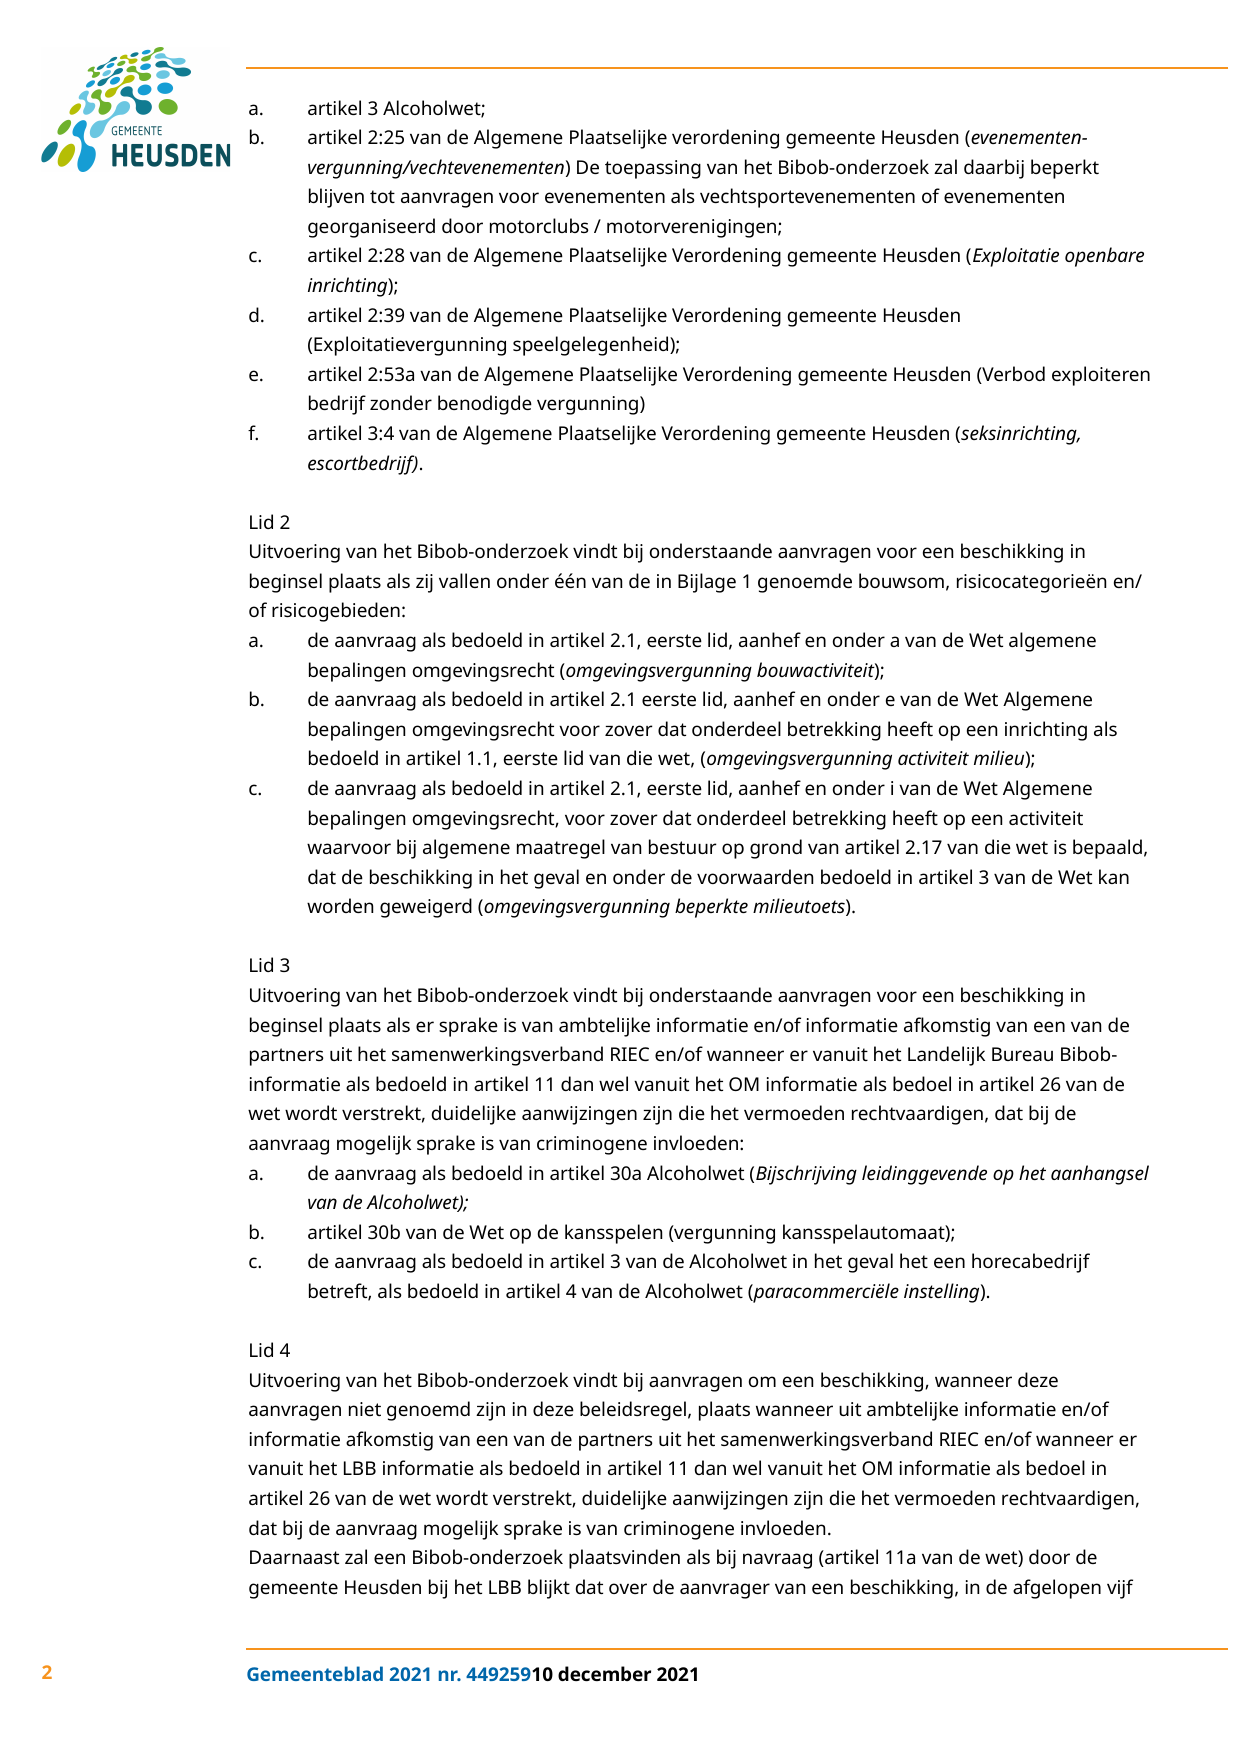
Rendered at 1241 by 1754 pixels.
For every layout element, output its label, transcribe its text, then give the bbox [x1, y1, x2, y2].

list artikel 2:53a van de Algemene Plaatselijke Verordening gemeente Heusden (Verbod exploiteren bedrijf zonder benodigde vergunning) [248, 361, 1152, 416]
list artikel 2:25 van de Algemene Plaatselijke verordening gemeente Heusden (evenementen-vergunning/vechtevenementen) De toepassing van het Bibob-onderzoek zal daarbij beperkt blijven tot aanvragen voor evenementen als vechtsportevenementen of evenementen georganiseerd door motorclubs / motorverenigingen; [248, 124, 1152, 239]
text Uitvoering van het Bibob-onderzoek vindt bij onderstaande aanvragen voor een beschikking in beginsel plaats als zij vallen onder één van de in Bijlage 1 genoemde bouwsom, risicocategorieën en/ of risicogebieden: [248, 538, 1152, 623]
list artikel 3:4 van de Algemene Plaatselijke Verordening gemeente Heusden (seksinrichting, escortbedrijf). [248, 420, 1152, 476]
list artikel 2:39 van de Algemene Plaatselijke Verordening gemeente Heusden (Exploitatievergunning speelgelegenheid); [248, 302, 1152, 357]
text Lid 2 [248, 509, 1152, 535]
list de aanvraag als bedoeld in artikel 3 van de Alcoholwet in het geval het een horecabedrijf betreft, als bedoeld in artikel 4 van de Alcoholwet (paracommerciële instelling). [248, 1248, 1152, 1304]
text Daarnaast zal een Bibob-onderzoek plaatsvinden als bij navraag (artikel 11a van de wet) door de gemeente Heusden bij het LBB blijkt dat over de aanvrager van een beschikking, in de afgelopen vijf [248, 1544, 1152, 1600]
list de aanvraag als bedoeld in artikel 2.1, eerste lid, aanhef en onder a van de Wet algemene bepalingen omgevingsrecht (omgevingsvergunning bouwactiviteit); [248, 627, 1152, 683]
text Lid 4 [248, 1337, 1152, 1363]
text Uitvoering van het Bibob-onderzoek vindt bij aanvragen om een beschikking, wanneer deze aanvragen niet genoemd zijn in deze beleidsregel, plaats wanneer uit ambtelijke informatie en/of informatie afkomstig van een van de partners uit het samenwerkingsverband RIEC en/of wanneer er vanuit het LBB informatie als bedoeld in artikel 11 dan wel vanuit het OM informatie als bedoel in artikel 26 van de wet wordt verstrekt, duidelijke aanwijzingen zijn die het vermoeden rechtvaardigen, dat bij de aanvraag mogelijk sprake is van criminogene invloeden. [248, 1367, 1152, 1541]
list de aanvraag als bedoeld in artikel 2.1, eerste lid, aanhef en onder i van de Wet Algemene bepalingen omgevingsrecht, voor zover dat onderdeel betrekking heeft op een activiteit waarvoor bij algemene maatregel van bestuur op grond van artikel 2.17 van die wet is bepaald, dat de beschikking in het geval en onder de voorwaarden bedoeld in artikel 3 van de Wet kan worden geweigerd (omgevingsvergunning beperkte milieutoets). [248, 775, 1152, 919]
picture [41, 47, 231, 172]
list artikel 2:28 van de Algemene Plaatselijke Verordening gemeente Heusden (Exploitatie openbare inrichting); [248, 243, 1152, 298]
list de aanvraag als bedoeld in artikel 30a Alcoholwet (Bijschrijving leidinggevende op het aanhangsel van de Alcoholwet); [248, 1160, 1152, 1215]
list artikel 30b van de Wet op de kansspelen (vergunning kansspelautomaat); [248, 1219, 1152, 1245]
list de aanvraag als bedoeld in artikel 2.1 eerste lid, aanhef en onder e van de Wet Algemene bepalingen omgevingsrecht voor zover dat onderdeel betrekking heeft op een inrichting als bedoeld in artikel 1.1, eerste lid van die wet, (omgevingsvergunning activiteit milieu); [248, 686, 1152, 771]
list artikel 3 Alcoholwet; [248, 95, 1152, 121]
text Uitvoering van het Bibob-onderzoek vindt bij onderstaande aanvragen voor een beschikking in beginsel plaats als er sprake is van ambtelijke informatie en/of informatie afkomstig van een van de partners uit het samenwerkingsverband RIEC en/of wanneer er vanuit het Landelijk Bureau Bibob-informatie als bedoeld in artikel 11 dan wel vanuit het OM informatie als bedoel in artikel 26 van de wet wordt verstrekt, duidelijke aanwijzingen zijn die het vermoeden rechtvaardigen, dat bij de aanvraag mogelijk sprake is van criminogene invloeden: [248, 982, 1152, 1156]
text Lid 3 [248, 953, 1152, 978]
